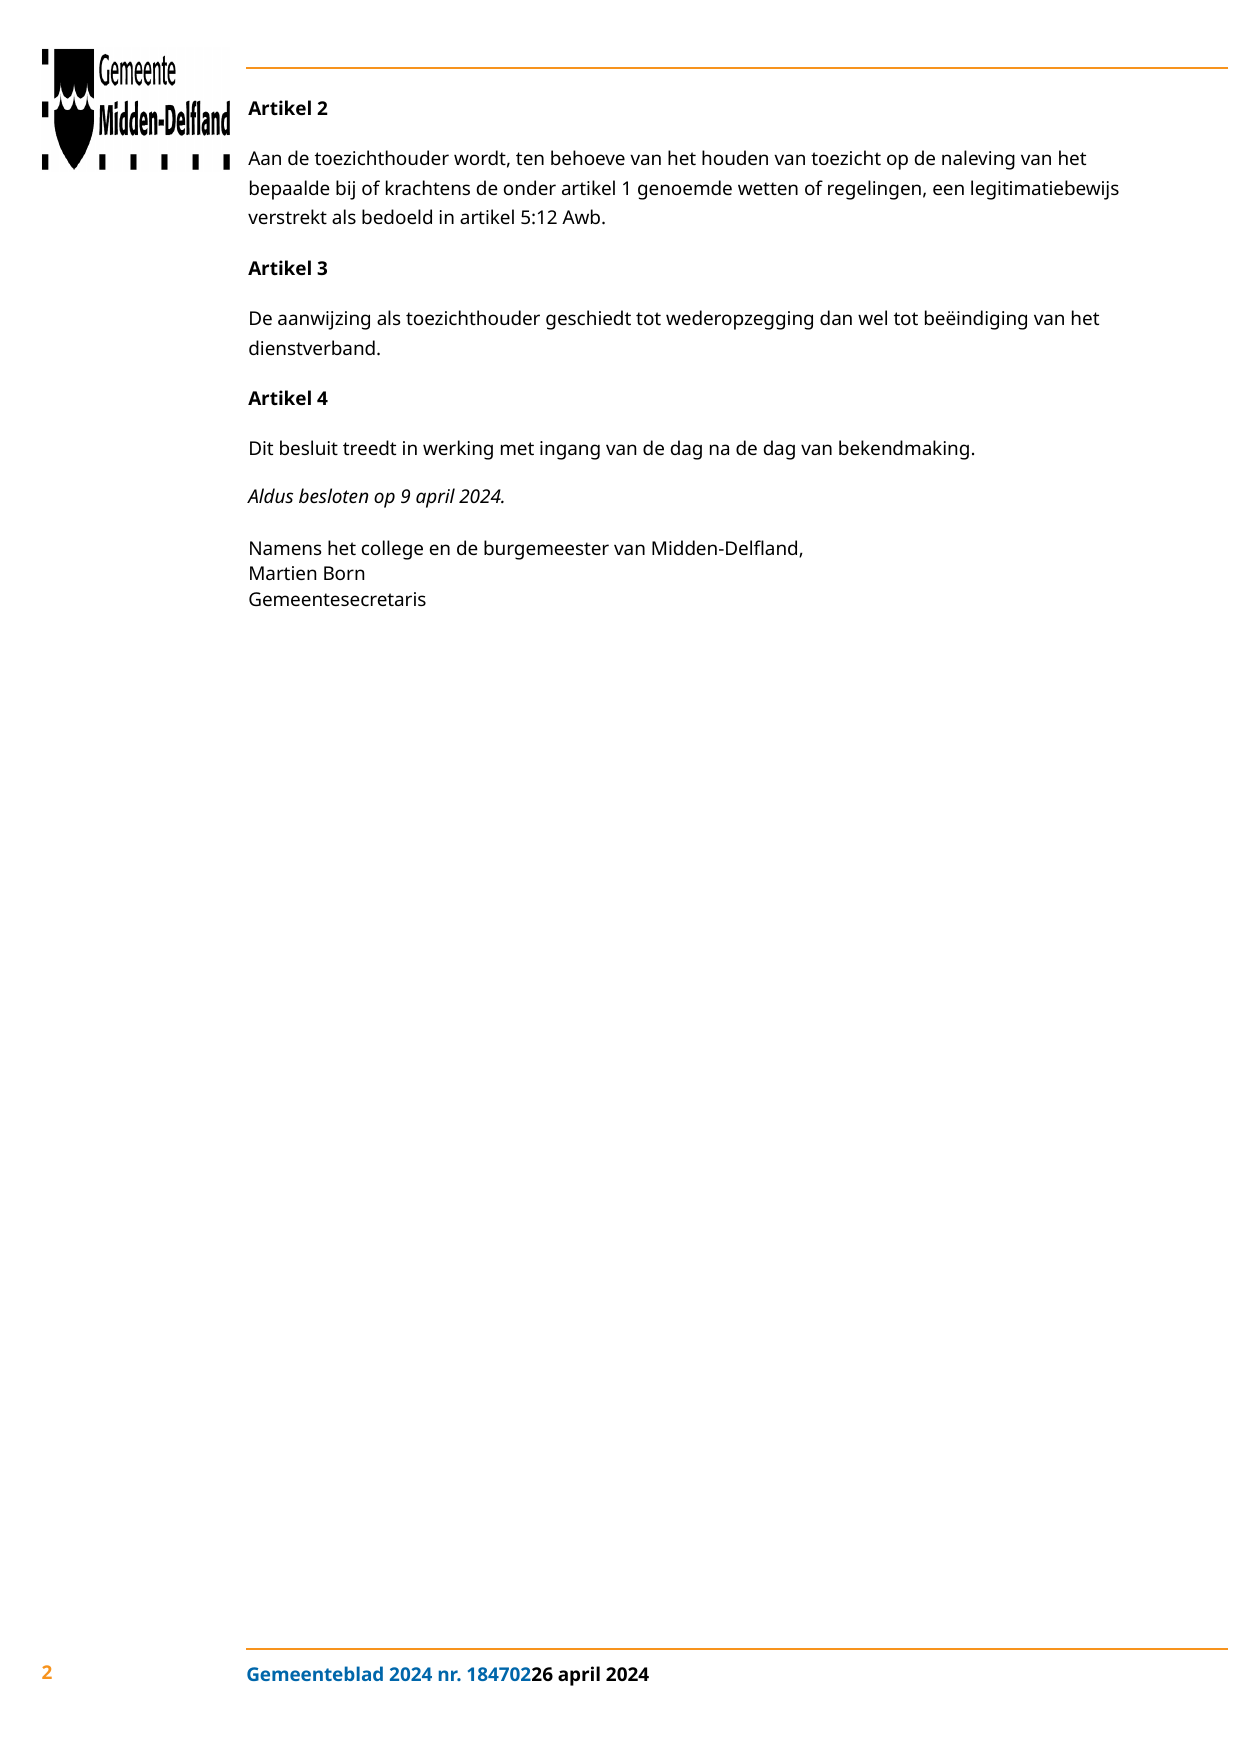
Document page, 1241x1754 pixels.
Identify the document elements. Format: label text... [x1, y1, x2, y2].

text Artikel 4 [248, 385, 1152, 411]
text Aan de toezichthouder wordt, ten behoeve van het houden van toezicht op de naleving van het bepaalde bij of krachtens de onder artikel 1 genoemde wetten of regelingen, een legitimatiebewijs verstrekt als bedoeld in artikel 5:12 Awb. [248, 145, 1152, 230]
text De aanwijzing als toezichthouder geschiedt tot wederopzegging dan wel tot beëindiging van het dienstverband. [248, 305, 1152, 361]
text Artikel 3 [248, 255, 1152, 281]
text Namens het college en de burgemeester van Midden-Delfland, [248, 535, 1152, 561]
picture [41, 47, 231, 172]
text Aldus besloten op 9 april 2024. [248, 483, 1152, 509]
text Gemeentesecretaris [248, 586, 1152, 612]
text Dit besluit treedt in werking met ingang van de dag na de dag van bekendmaking. [248, 436, 1152, 461]
text Artikel 2 [248, 95, 1152, 121]
text Martien Born [248, 561, 1152, 586]
